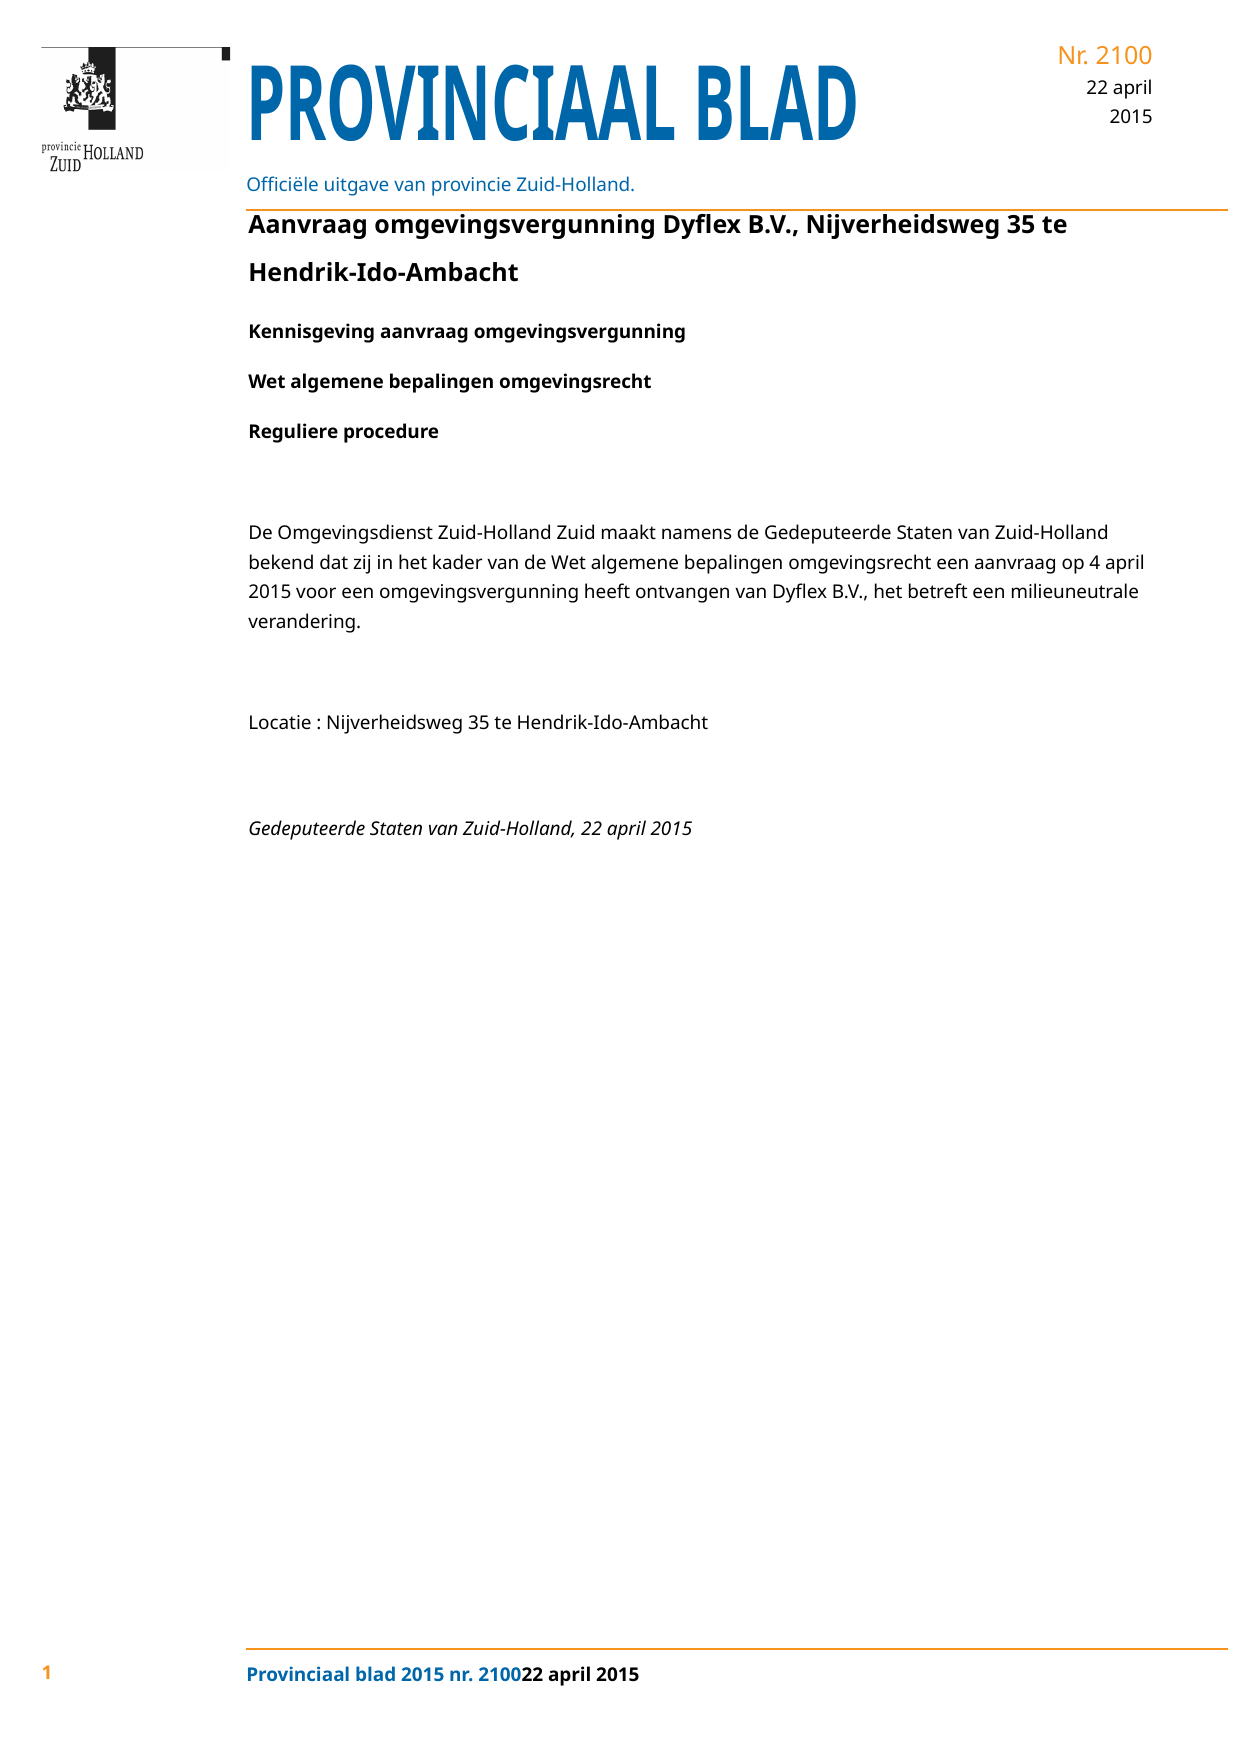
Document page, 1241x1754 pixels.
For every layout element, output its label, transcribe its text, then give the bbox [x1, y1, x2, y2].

text De Omgevingsdienst Zuid-Holland Zuid maakt namens de Gedeputeerde Staten van Zuid-Holland bekend dat zij in het kader van de Wet algemene bepalingen omgevingsrecht een aanvraag op 4 april 2015 voor een omgevingsvergunning heeft ontvangen van Dyflex B.V., het betreft een milieuneutrale verandering. [248, 519, 1152, 634]
text Gedeputeerde Staten van Zuid-Holland, 22 april 2015 [248, 815, 1152, 841]
text Aanvraag omgevingsvergunning Dyflex B.V., Nijverheidsweg 35 te Hendrik-Ido-Ambacht [248, 211, 1152, 288]
text Reguliere procedure [248, 419, 1152, 444]
text Locatie : Nijverheidsweg 35 te Hendrik-Ido-Ambacht [248, 709, 1152, 735]
text Kennisgeving aanvraag omgevingsvergunning [248, 318, 1152, 344]
picture [41, 47, 231, 172]
text Wet algemene bepalingen omgevingsrecht [248, 368, 1152, 394]
